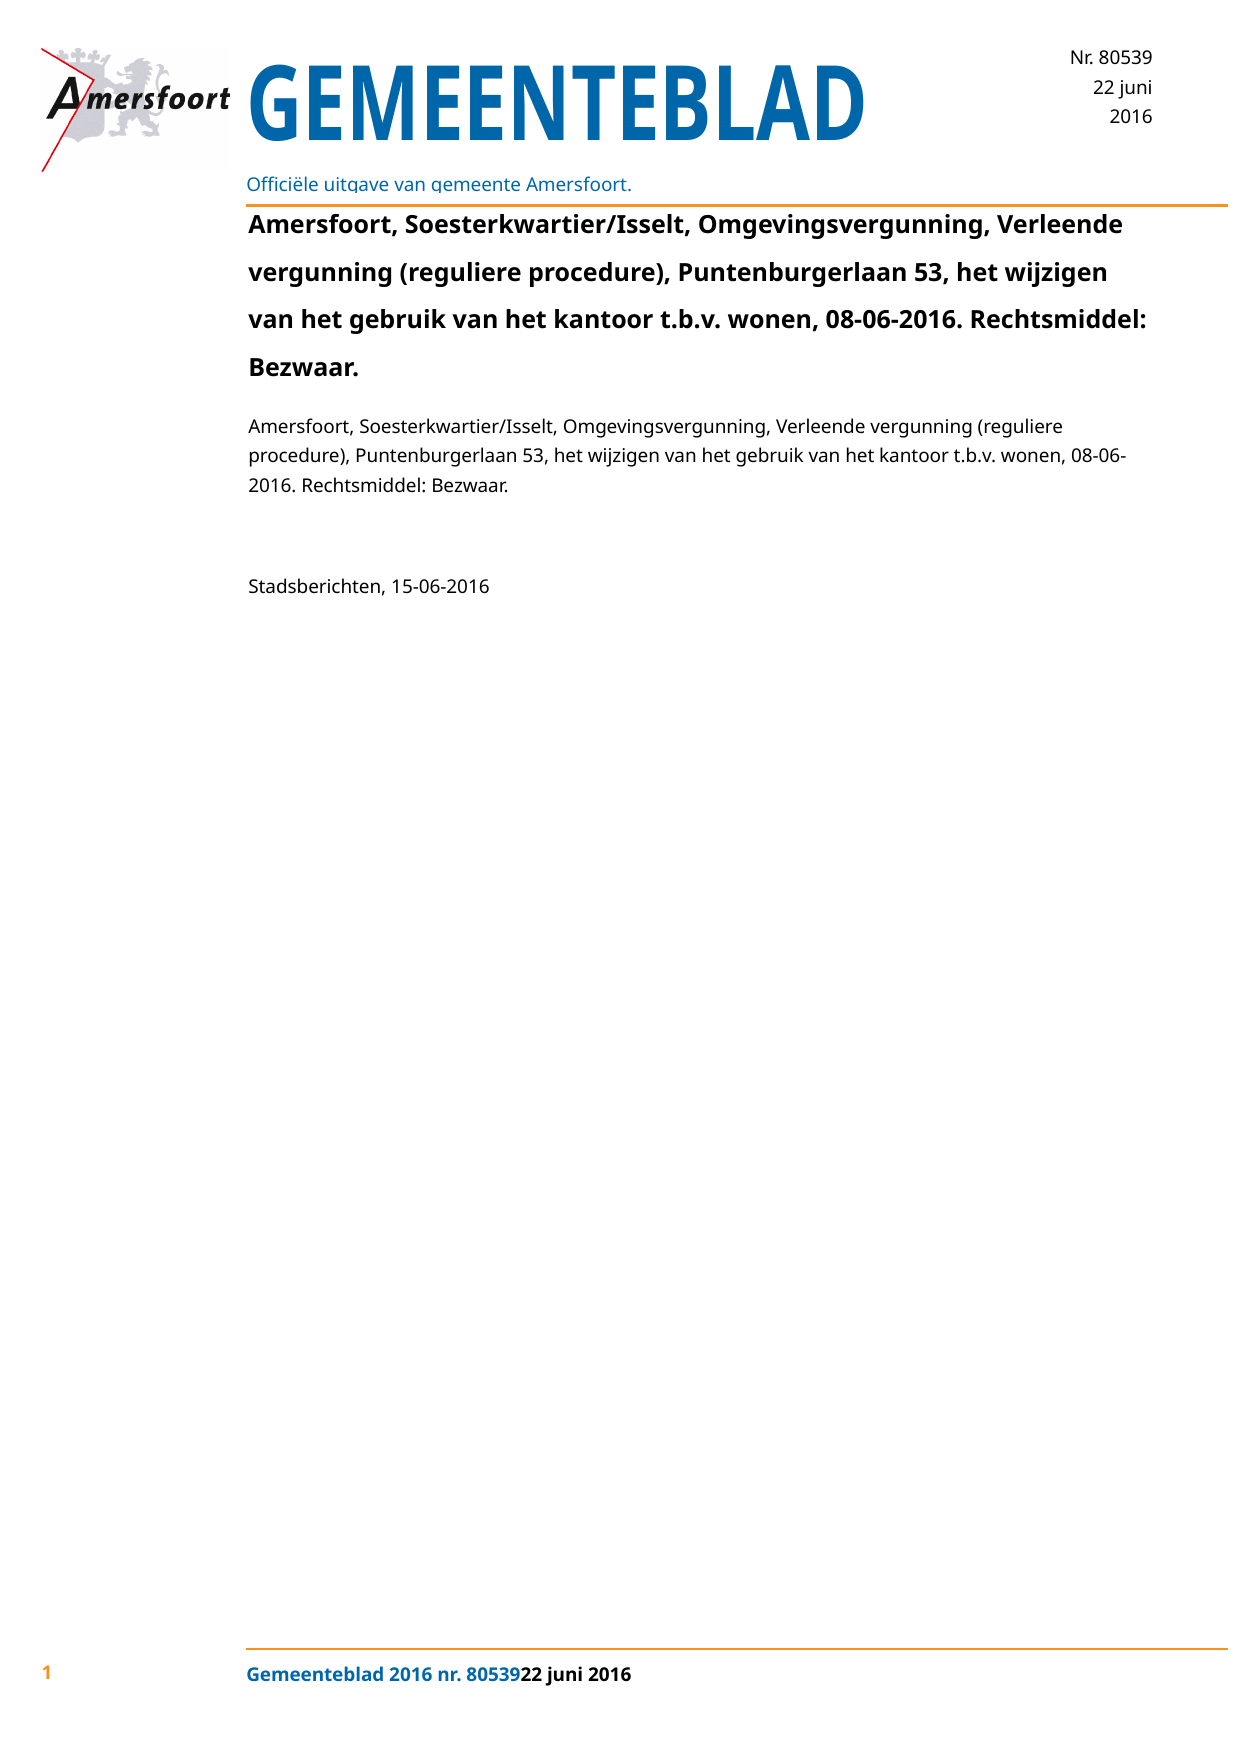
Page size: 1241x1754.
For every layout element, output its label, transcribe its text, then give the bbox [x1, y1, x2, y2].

text Amersfoort, Soesterkwartier/Isselt, Omgevingsvergunning, Verleende vergunning (reguliere procedure), Puntenburgerlaan 53, het wijzigen van het gebruik van het kantoor t.b.v. wonen, 08-06-2016. Rechtsmiddel: Bezwaar. [248, 207, 1152, 384]
text Amersfoort, Soesterkwartier/Isselt, Omgevingsvergunning, Verleende vergunning (reguliere procedure), Puntenburgerlaan 53, het wijzigen van het gebruik van het kantoor t.b.v. wonen, 08-06-2016. Rechtsmiddel: Bezwaar. [248, 413, 1152, 498]
picture [41, 47, 231, 172]
text Stadsberichten, 15-06-2016 [248, 573, 1152, 599]
